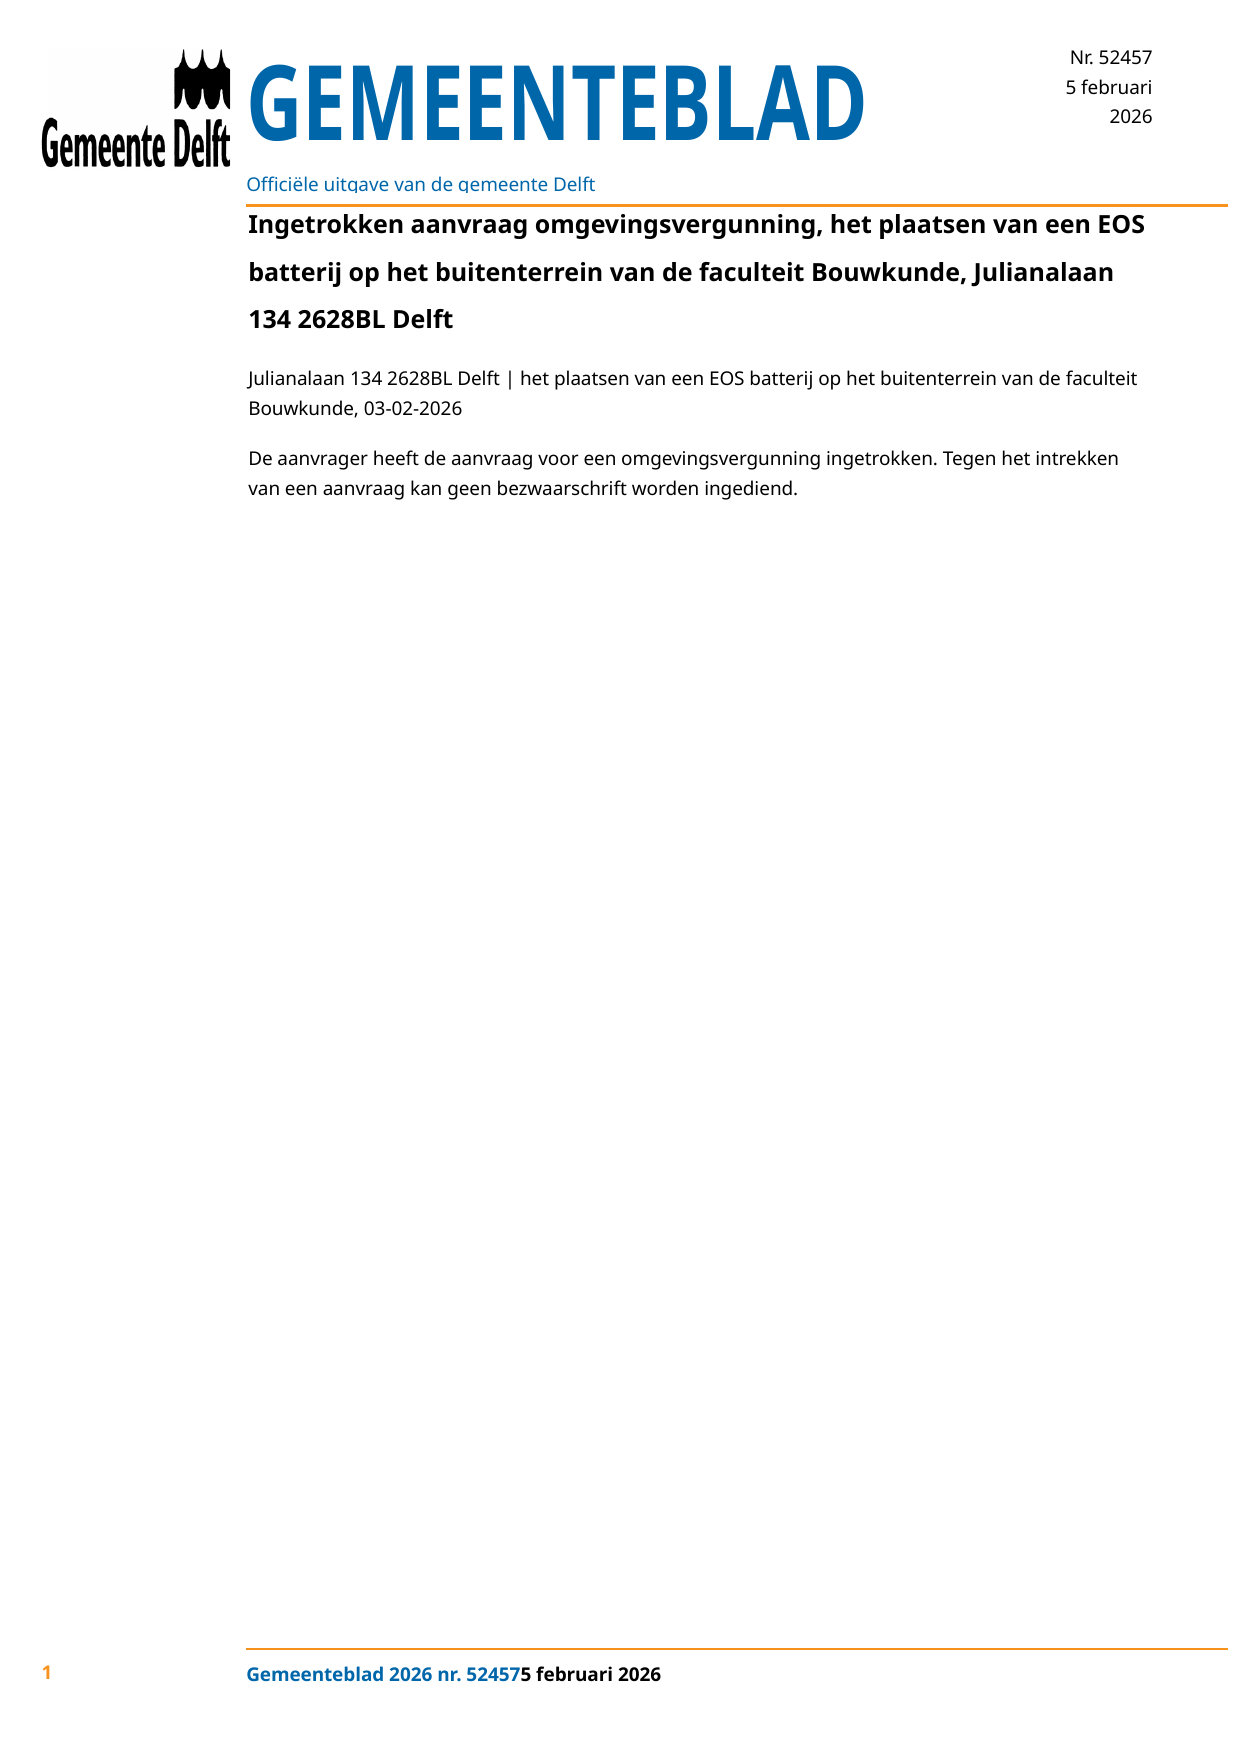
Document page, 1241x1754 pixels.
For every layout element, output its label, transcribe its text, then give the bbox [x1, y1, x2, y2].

picture [41, 47, 231, 172]
text Julianalaan 134 2628BL Delft | het plaatsen van een EOS batterij op het buitenterrein van de faculteit Bouwkunde, 03-02-2026 [248, 366, 1152, 421]
text De aanvrager heeft de aanvraag voor een omgevingsvergunning ingetrokken. Tegen het intrekken van een aanvraag kan geen bezwaarschrift worden ingediend. [248, 446, 1152, 501]
text Ingetrokken aanvraag omgevingsvergunning, het plaatsen van een EOS batterij op het buitenterrein van de faculteit Bouwkunde, Julianalaan 134 2628BL Delft [248, 207, 1152, 336]
